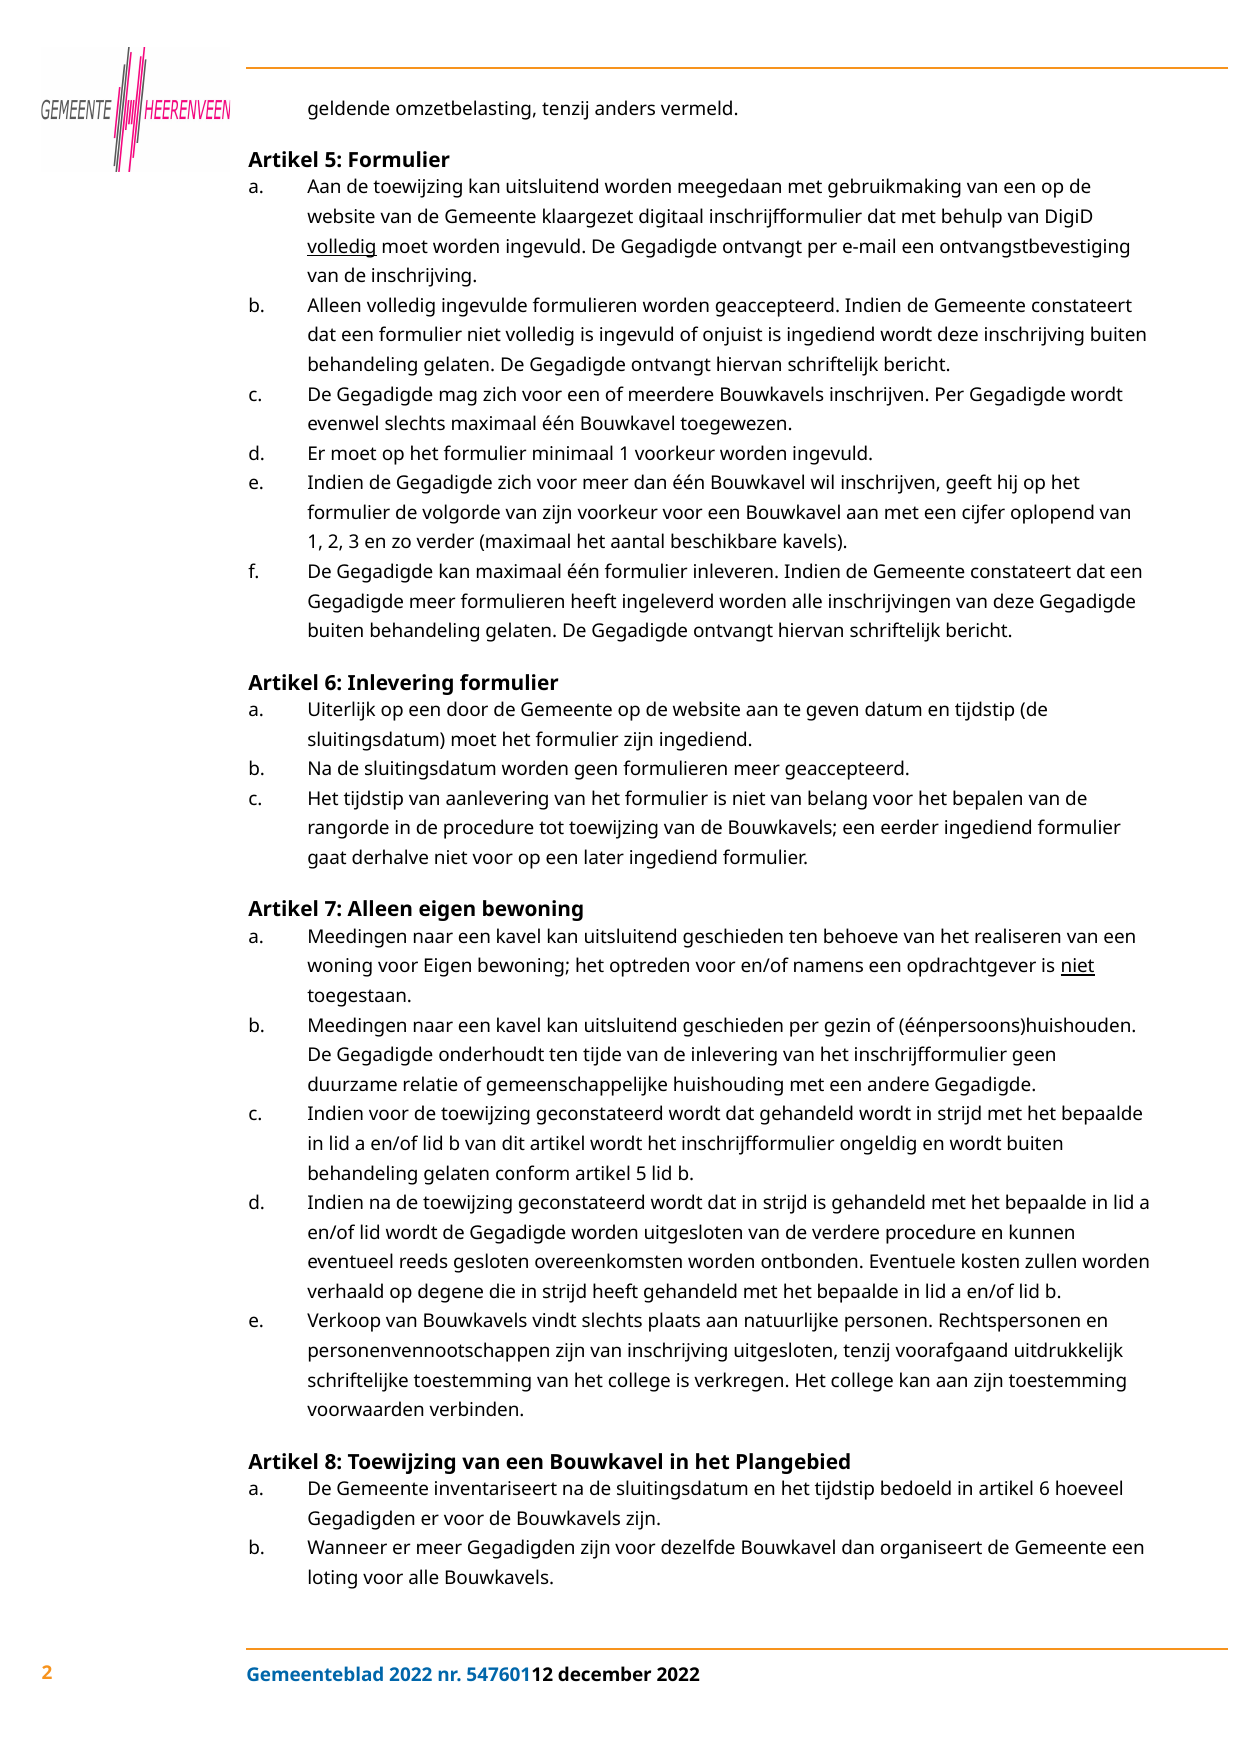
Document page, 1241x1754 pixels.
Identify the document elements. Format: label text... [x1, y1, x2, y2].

list De Gemeente inventariseert na de sluitingsdatum en het tijdstip bedoeld in artikel 6 hoeveel Gegadigden er voor de Bouwkavels zijn. [248, 1475, 1152, 1531]
list Uiterlijk op een door de Gemeente op de website aan te geven datum en tijdstip (de sluitingsdatum) moet het formulier zijn ingediend. [248, 696, 1152, 752]
list Meedingen naar een kavel kan uitsluitend geschieden per gezin of (éénpersoons)huishouden. De Gegadigde onderhoudt ten tijde van de inlevering van het inschrijfformulier geen duurzame relatie of gemeenschappelijke huishouding met een andere Gegadigde. [248, 1012, 1152, 1097]
list De Gegadigde mag zich voor een of meerdere Bouwkavels inschrijven. Per Gegadigde wordt evenwel slechts maximaal één Bouwkavel toegewezen. [248, 381, 1152, 436]
list Alleen volledig ingevulde formulieren worden geaccepteerd. Indien de Gemeente constateert dat een formulier niet volledig is ingevuld of onjuist is ingediend wordt deze inschrijving buiten behandeling gelaten. De Gegadigde ontvangt hiervan schriftelijk bericht. [248, 292, 1152, 377]
list Het tijdstip van aanlevering van het formulier is niet van belang voor het bepalen van de rangorde in de procedure tot toewijzing van de Bouwkavels; een eerder ingediend formulier gaat derhalve niet voor op een later ingediend formulier. [248, 785, 1152, 870]
list Verkoop van Bouwkavels vindt slechts plaats aan natuurlijke personen. Rechtspersonen en personenvennootschappen zijn van inschrijving uitgesloten, tenzij voorafgaand uitdrukkelijk schriftelijke toestemming van het college is verkregen. Het college kan aan zijn toestemming voorwaarden verbinden. [248, 1308, 1152, 1422]
list Na de sluitingsdatum worden geen formulieren meer geaccepteerd. [248, 755, 1152, 781]
list Indien na de toewijzing geconstateerd wordt dat in strijd is gehandeld met het bepaalde in lid a en/of lid wordt de Gegadigde worden uitgesloten van de verdere procedure en kunnen eventueel reeds gesloten overeenkomsten worden ontbonden. Eventuele kosten zullen worden verhaald op degene die in strijd heeft gehandeld met het bepaalde in lid a en/of lid b. [248, 1189, 1152, 1304]
list Indien voor de toewijzing geconstateerd wordt dat gehandeld wordt in strijd met het bepaalde in lid a en/of lid b van dit artikel wordt het inschrijfformulier ongeldig en wordt buiten behandeling gelaten conform artikel 5 lid b. [248, 1101, 1152, 1185]
text Artikel 7: Alleen eigen bewoning [248, 894, 1152, 923]
list Aan de toewijzing kan uitsluitend worden meegedaan met gebruikmaking van een op de website van de Gemeente klaargezet digitaal inschrijfformulier dat met behulp van DigiD volledig moet worden ingevuld. De Gegadigde ontvangt per e-mail een ontvangstbevestiging van de inschrijving. [248, 174, 1152, 288]
list Wanneer er meer Gegadigden zijn voor dezelfde Bouwkavel dan organiseert de Gemeente een loting voor alle Bouwkavels. [248, 1534, 1152, 1590]
list geldende omzetbelasting, tenzij anders vermeld. [248, 95, 1152, 121]
text Artikel 8: Toewijzing van een Bouwkavel in het Plangebied [248, 1447, 1152, 1475]
list De Gegadigde kan maximaal één formulier inleveren. Indien de Gemeente constateert dat een Gegadigde meer formulieren heeft ingeleverd worden alle inschrijvingen van deze Gegadigde buiten behandeling gelaten. De Gegadigde ontvangt hiervan schriftelijk bericht. [248, 558, 1152, 643]
picture [41, 47, 231, 172]
text Artikel 5: Formulier [248, 145, 1152, 174]
list Meedingen naar een kavel kan uitsluitend geschieden ten behoeve van het realiseren van een woning voor Eigen bewoning; het optreden voor en/of namens een opdrachtgever is niet toegestaan. [248, 923, 1152, 1008]
list Indien de Gegadigde zich voor meer dan één Bouwkavel wil inschrijven, geeft hij op het formulier de volgorde van zijn voorkeur voor een Bouwkavel aan met een cijfer oplopend van 1, 2, 3 en zo verder (maximaal het aantal beschikbare kavels). [248, 469, 1152, 554]
text Artikel 6: Inlevering formulier [248, 668, 1152, 696]
list Er moet op het formulier minimaal 1 voorkeur worden ingevuld. [248, 440, 1152, 466]
